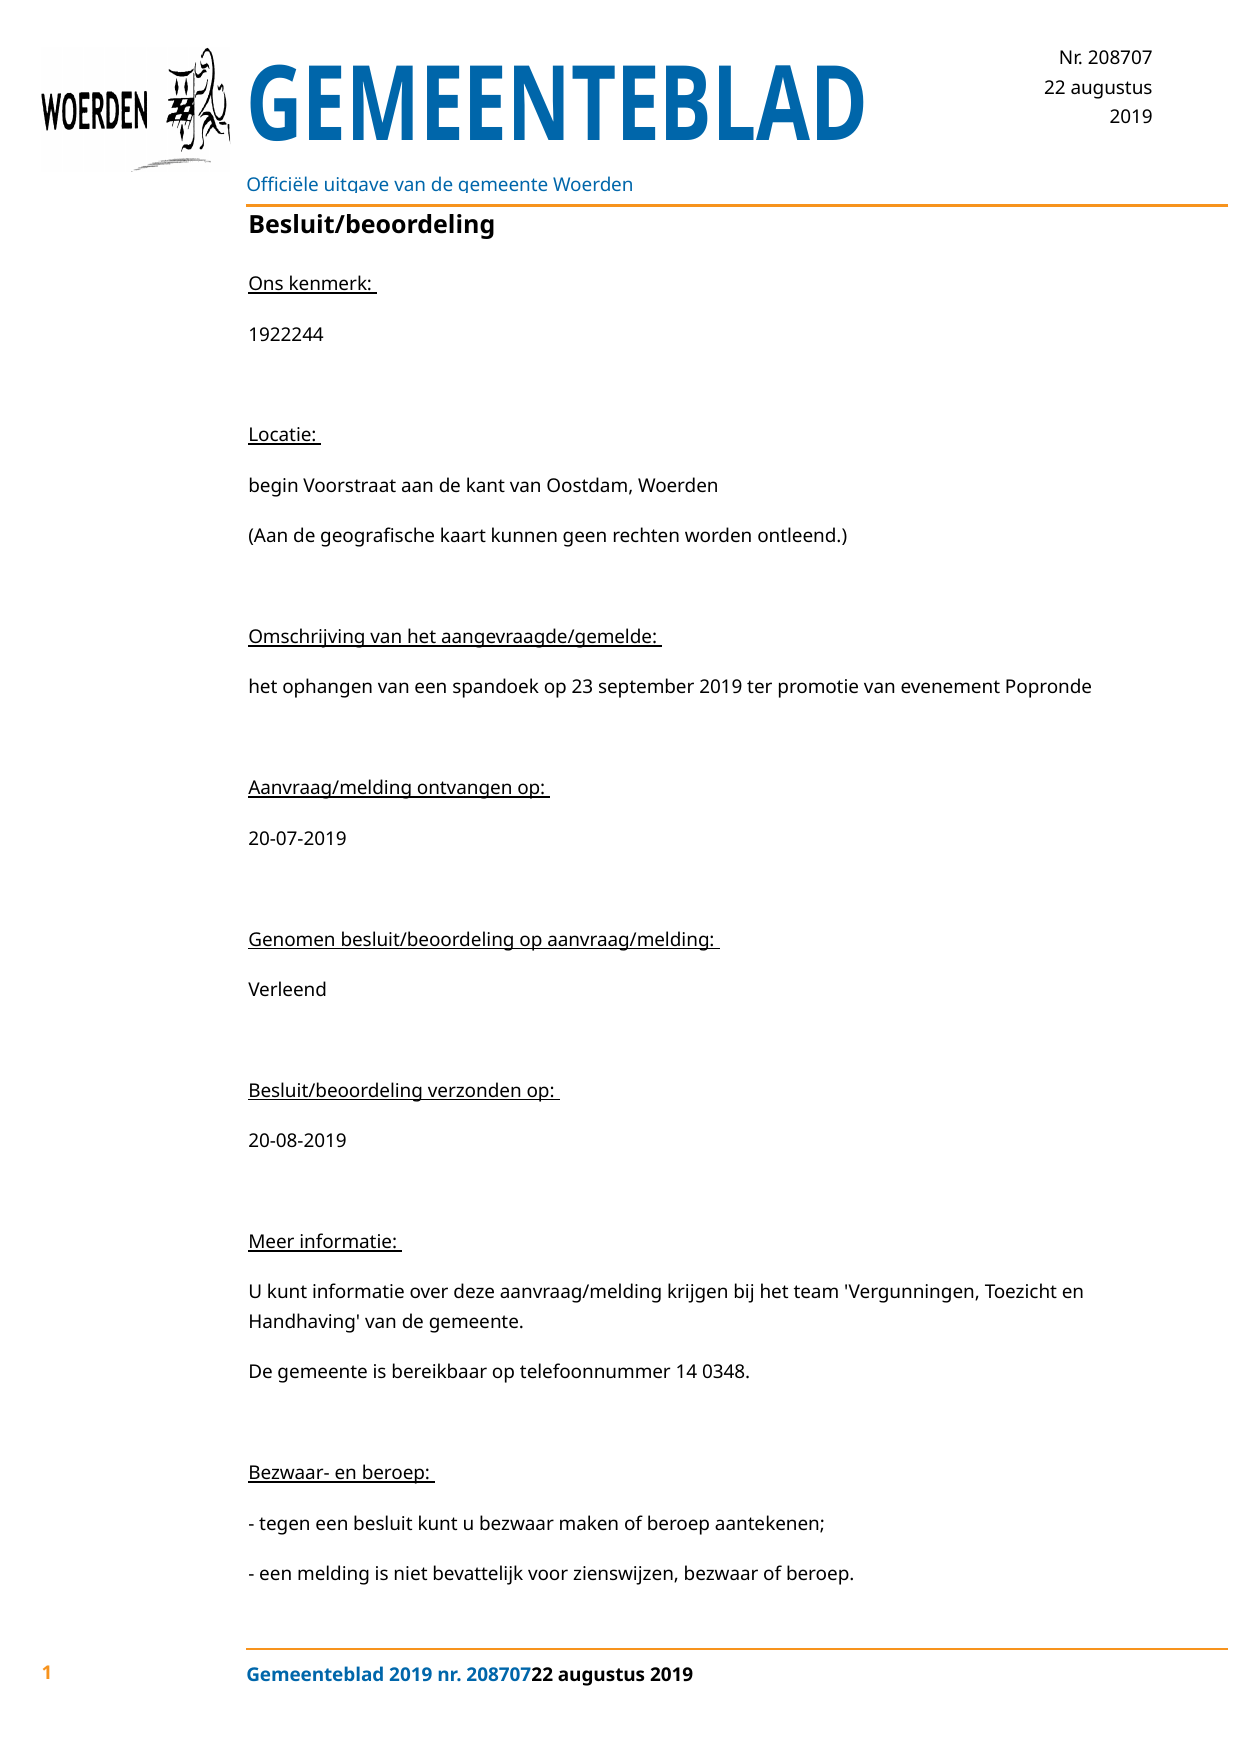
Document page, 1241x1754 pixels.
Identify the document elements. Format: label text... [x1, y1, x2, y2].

text Ons kenmerk: [248, 270, 1152, 296]
text Meer informatie: [248, 1228, 1152, 1254]
text De gemeente is bereikbaar op telefoonnummer 14 0348. [248, 1359, 1152, 1384]
text begin Voorstraat aan de kant van Oostdam, Woerden [248, 472, 1152, 498]
text het ophangen van een spandoek op 23 september 2019 ter promotie van evenement Popronde [248, 674, 1152, 699]
text Omschrijving van het aangevraagde/gemelde: [248, 623, 1152, 649]
text (Aan de geografische kaart kunnen geen rechten worden ontleend.) [248, 522, 1152, 548]
text Besluit/beoordeling [248, 207, 1152, 241]
text U kunt informatie over deze aanvraag/melding krijgen bij het team 'Vergunningen, Toezicht en Handhaving' van de gemeente. [248, 1279, 1152, 1334]
text Verleend [248, 976, 1152, 1002]
text Bezwaar- en beroep: [248, 1459, 1152, 1485]
text - tegen een besluit kunt u bezwaar maken of beroep aantekenen; [248, 1510, 1152, 1536]
text Besluit/beoordeling verzonden op: [248, 1077, 1152, 1103]
text Locatie: [248, 422, 1152, 447]
text Genomen besluit/beoordeling op aanvraag/melding: [248, 926, 1152, 951]
text - een melding is niet bevattelijk voor zienswijzen, bezwaar of beroep. [248, 1560, 1152, 1586]
text 1922244 [248, 321, 1152, 346]
text 20-08-2019 [248, 1127, 1152, 1153]
text 20-07-2019 [248, 825, 1152, 851]
picture [41, 47, 231, 172]
text Aanvraag/melding ontvangen op: [248, 774, 1152, 800]
